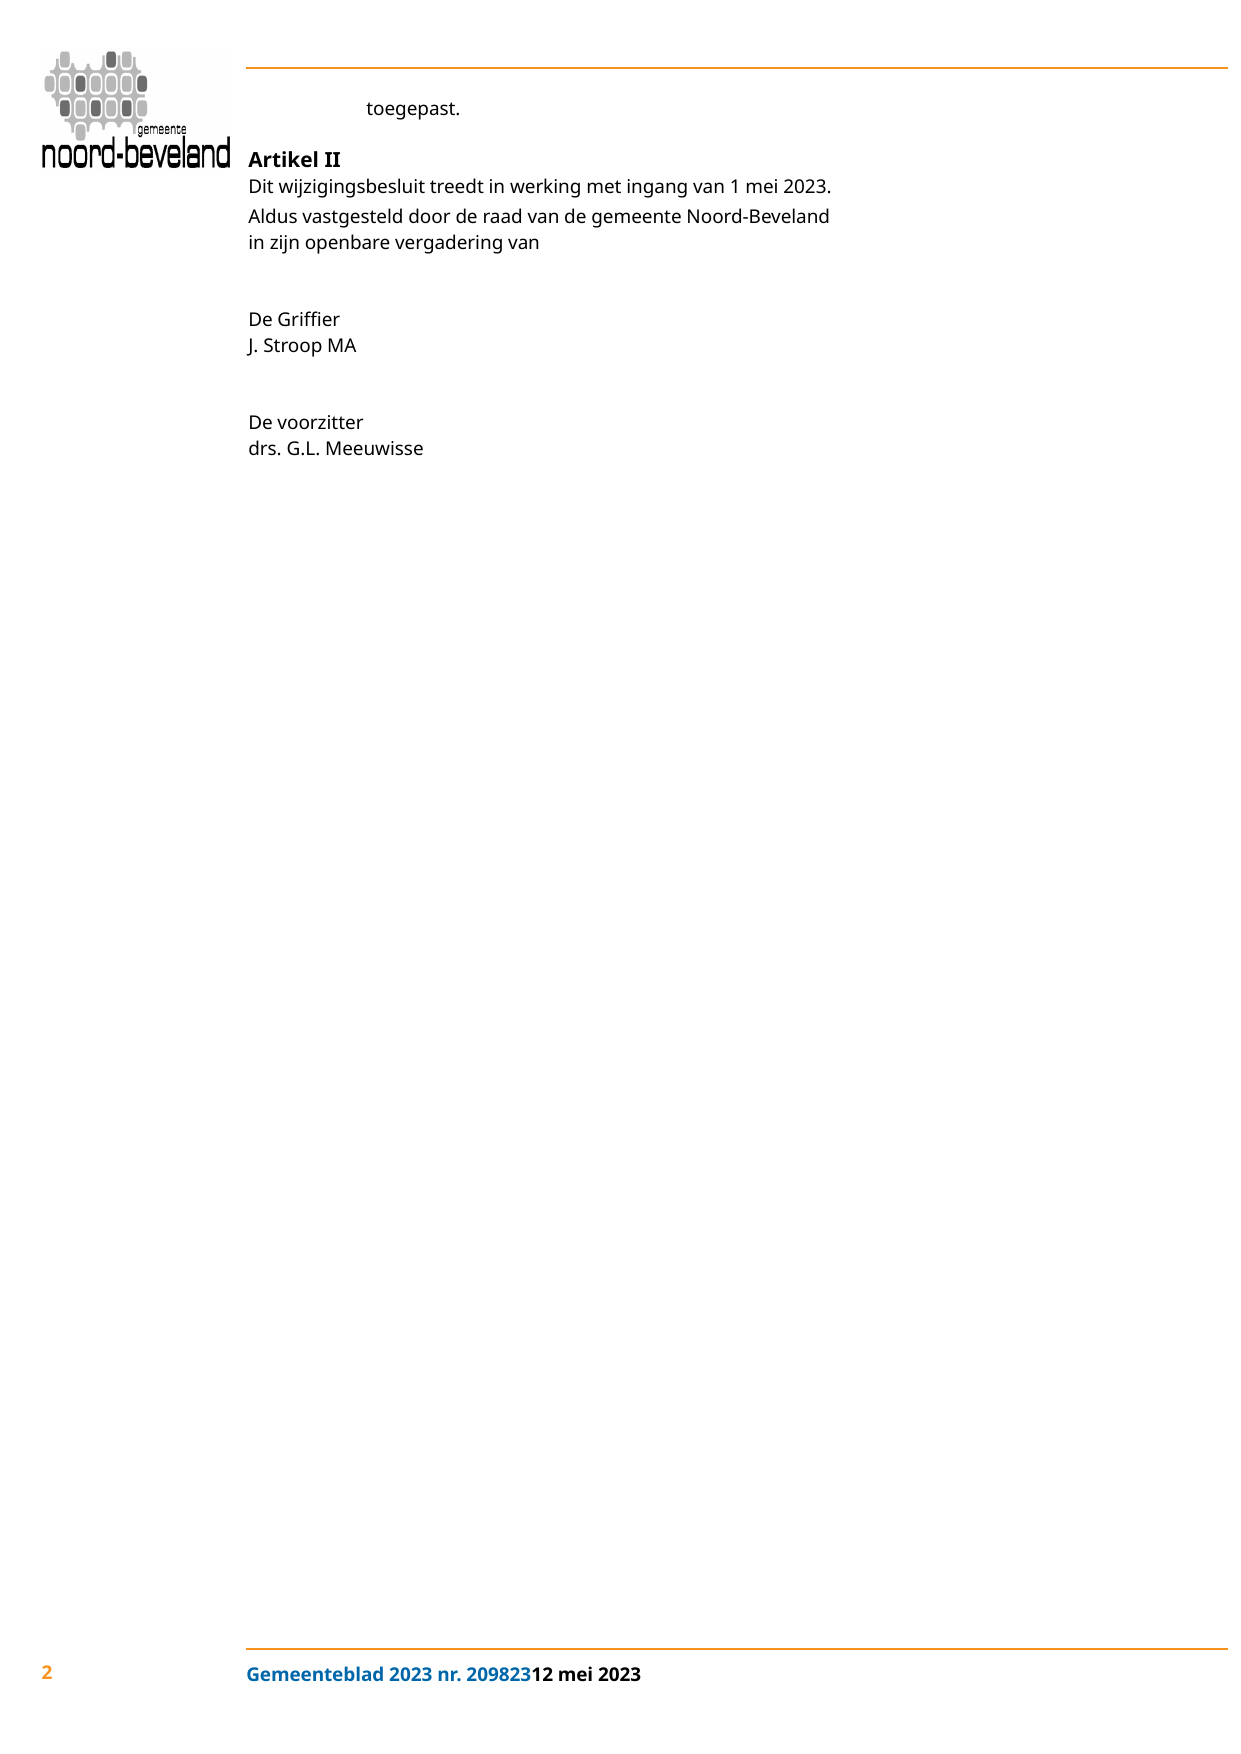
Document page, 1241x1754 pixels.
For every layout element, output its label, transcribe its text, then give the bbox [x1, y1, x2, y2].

picture [41, 47, 231, 172]
text De voorzitter [248, 409, 1152, 435]
text Dit wijzigingsbesluit treedt in werking met ingang van 1 mei 2023. [248, 174, 1152, 199]
text J. Stroop MA [248, 332, 1152, 358]
text Aldus vastgesteld door de raad van de gemeente Noord-Beveland [248, 203, 1152, 229]
text in zijn openbare vergadering van [248, 229, 1152, 255]
text De Griffier [248, 306, 1152, 332]
list toegepast. [307, 95, 1152, 121]
text Artikel II [248, 145, 1152, 174]
text drs. G.L. Meeuwisse [248, 435, 1152, 461]
